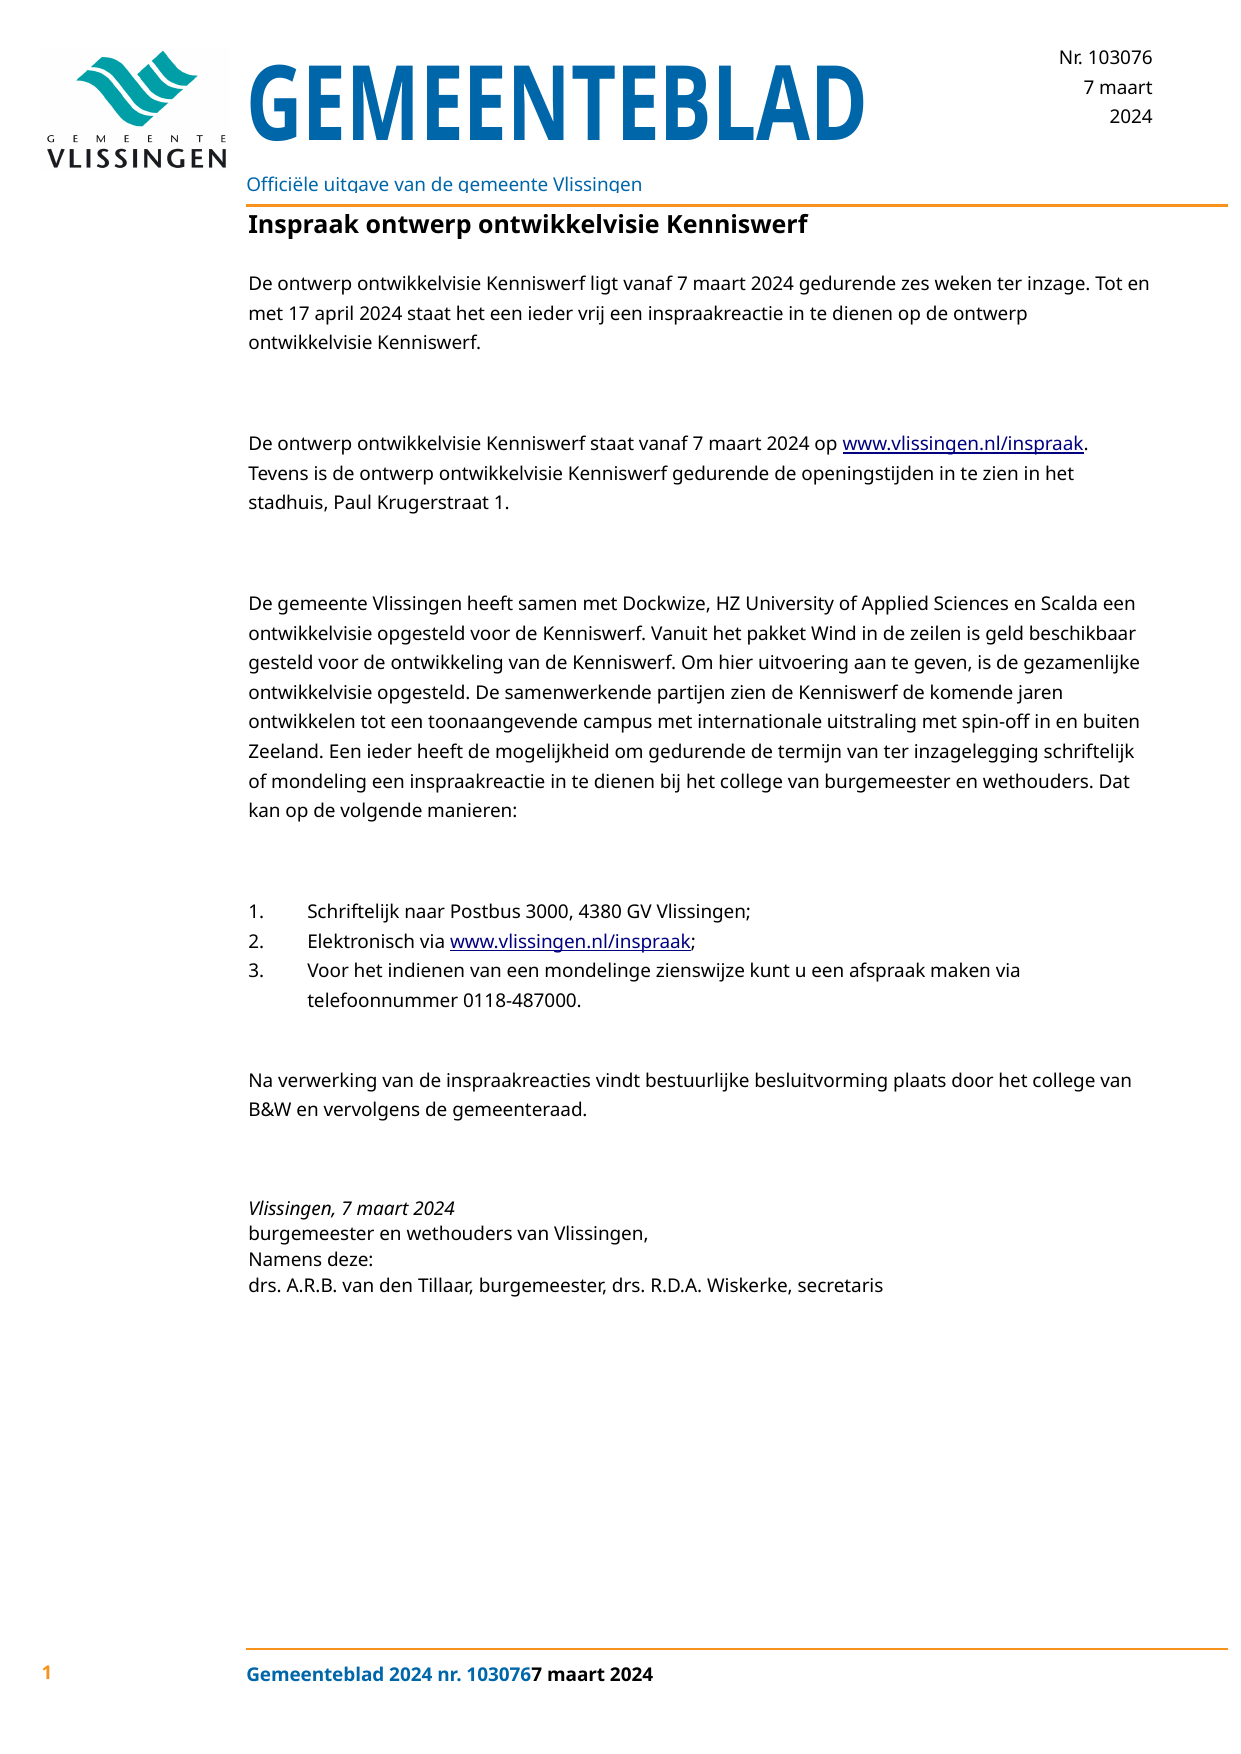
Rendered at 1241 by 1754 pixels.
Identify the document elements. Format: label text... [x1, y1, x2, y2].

text drs. A.R.B. van den Tillaar, burgemeester, drs. R.D.A. Wiskerke, secretaris [248, 1272, 1152, 1298]
text Na verwerking van de inspraakreacties vindt bestuurlijke besluitvorming plaats door het college van B&W en vervolgens de gemeenteraad. [248, 1067, 1152, 1122]
text De gemeente Vlissingen heeft samen met Dockwize, HZ University of Applied Sciences en Scalda een ontwikkelvisie opgesteld voor de Kenniswerf. Vanuit het pakket Wind in de zeilen is geld beschikbaar gesteld voor de ontwikkeling van de Kenniswerf. Om hier uitvoering aan te geven, is de gezamenlijke ontwikkelvisie opgesteld. De samenwerkende partijen zien de Kenniswerf de komende jaren ontwikkelen tot een toonaangevende campus met internationale uitstraling met spin-off in en buiten Zeeland. Een ieder heeft de mogelijkheid om gedurende de termijn van ter inzagelegging schriftelijk of mondeling een inspraakreactie in te dienen bij het college van burgemeester en wethouders. Dat kan op de volgende manieren: [248, 590, 1152, 823]
list Elektronisch via www.vlissingen.nl/inspraak; [248, 928, 1152, 953]
picture [41, 47, 231, 172]
text burgemeester en wethouders van Vlissingen, [248, 1221, 1152, 1246]
list Voor het indienen van een mondelinge zienswijze kunt u een afspraak maken via telefoonnummer 0118-487000. [248, 957, 1152, 1013]
text Namens deze: [248, 1246, 1152, 1272]
text De ontwerp ontwikkelvisie Kenniswerf ligt vanaf 7 maart 2024 gedurende zes weken ter inzage. Tot en met 17 april 2024 staat het een ieder vrij een inspraakreactie in te dienen op de ontwerp ontwikkelvisie Kenniswerf. [248, 270, 1152, 355]
text De ontwerp ontwikkelvisie Kenniswerf staat vanaf 7 maart 2024 op www.vlissingen.nl/inspraak. Tevens is de ontwerp ontwikkelvisie Kenniswerf gedurende de openingstijden in te zien in het stadhuis, Paul Krugerstraat 1. [248, 430, 1152, 515]
text Vlissingen, 7 maart 2024 [248, 1195, 1152, 1221]
list Schriftelijk naar Postbus 3000, 4380 GV Vlissingen; [248, 898, 1152, 924]
text Inspraak ontwerp ontwikkelvisie Kenniswerf [248, 207, 1152, 241]
